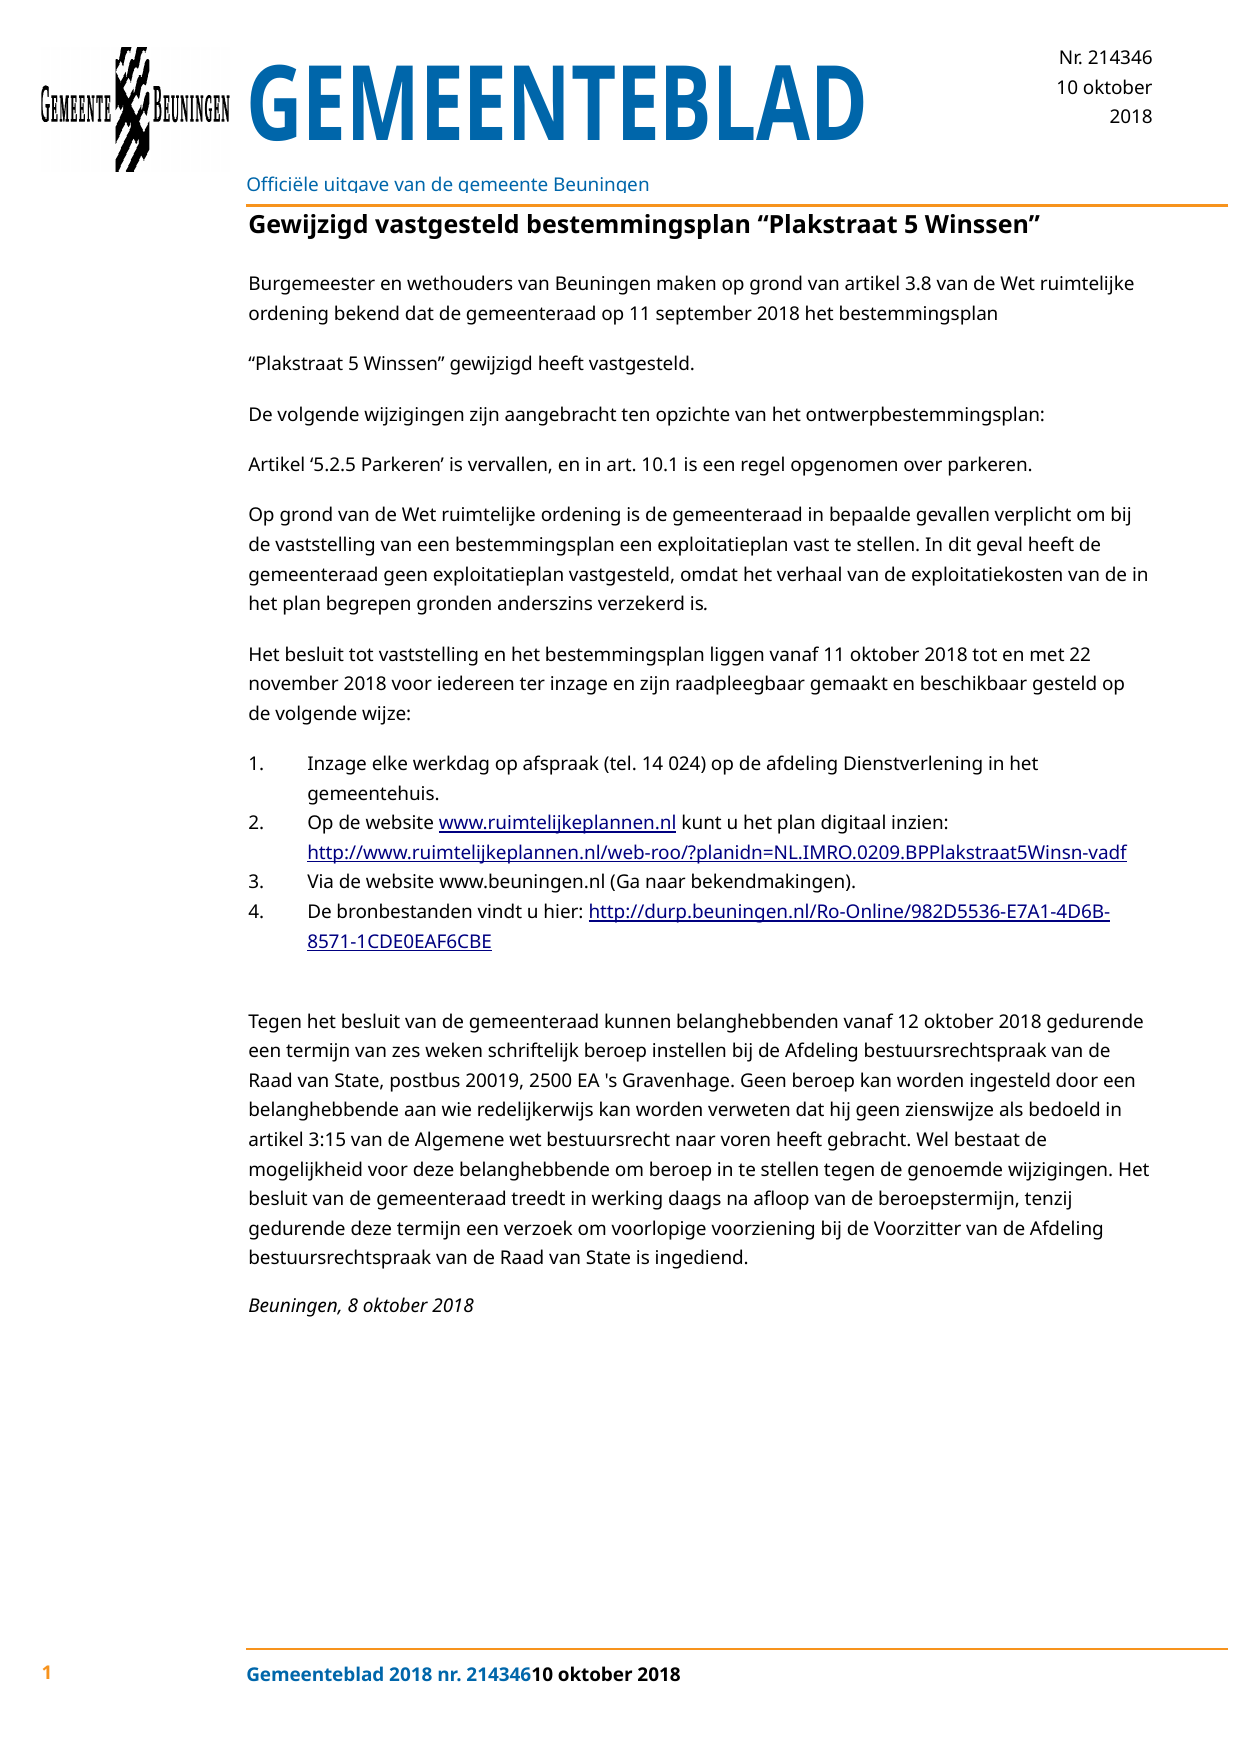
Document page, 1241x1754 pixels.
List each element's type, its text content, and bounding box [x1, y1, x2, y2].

list De bronbestanden vindt u hier: http://durp.beuningen.nl/Ro-Online/982D5536-E7A1-4D6B-8571-1CDE0EAF6CBE [248, 898, 1152, 953]
text “Plakstraat 5 Winssen” gewijzigd heeft vastgesteld. [248, 350, 1152, 376]
text Op grond van de Wet ruimtelijke ordening is de gemeenteraad in bepaalde gevallen verplicht om bij de vaststelling van een bestemmingsplan een exploitatieplan vast te stellen. In dit geval heeft de gemeenteraad geen exploitatieplan vastgesteld, omdat het verhaal van de exploitatiekosten van de in het plan begrepen gronden anderszins verzekerd is. [248, 502, 1152, 616]
text Burgemeester en wethouders van Beuningen maken op grond van artikel 3.8 van de Wet ruimtelijke ordening bekend dat de gemeenteraad op 11 september 2018 het bestemmingsplan [248, 270, 1152, 326]
text Beuningen, 8 oktober 2018 [248, 1292, 1152, 1318]
text Tegen het besluit van de gemeenteraad kunnen belanghebbenden vanaf 12 oktober 2018 gedurende een termijn van zes weken schriftelijk beroep instellen bij de Afdeling bestuursrechtspraak van de Raad van State, postbus 20019, 2500 EA 's Gravenhage. Geen beroep kan worden ingesteld door een belanghebbende aan wie redelijkerwijs kan worden verweten dat hij geen zienswijze als bedoeld in artikel 3:15 van de Algemene wet bestuursrecht naar voren heeft gebracht. Wel bestaat de mogelijkheid voor deze belanghebbende om beroep in te stellen tegen de genoemde wijzigingen. Het besluit van de gemeenteraad treedt in werking daags na afloop van de beroepstermijn, tenzij gedurende deze termijn een verzoek om voorlopige voorziening bij de Voorzitter van de Afdeling bestuursrechtspraak van de Raad van State is ingediend. [248, 1008, 1152, 1270]
list Inzage elke werkdag op afspraak (tel. 14 024) op de afdeling Dienstverlening in het gemeentehuis. [248, 750, 1152, 806]
text Artikel ‘5.2.5 Parkeren’ is vervallen, en in art. 10.1 is een regel opgenomen over parkeren. [248, 451, 1152, 477]
text Gewijzigd vastgesteld bestemmingsplan “Plakstraat 5 Winssen” [248, 207, 1152, 241]
list Via de website www.beuningen.nl (Ga naar bekendmakingen). [248, 869, 1152, 894]
text Het besluit tot vaststelling en het bestemmingsplan liggen vanaf 11 oktober 2018 tot en met 22 november 2018 voor iedereen ter inzage en zijn raadpleegbaar gemaakt en beschikbaar gesteld op de volgende wijze: [248, 641, 1152, 726]
picture [41, 47, 231, 172]
text De volgende wijzigingen zijn aangebracht ten opzichte van het ontwerpbestemmingsplan: [248, 401, 1152, 426]
list Op de website www.ruimtelijkeplannen.nl kunt u het plan digitaal inzien: http://www.ruimtelijkeplannen.nl/web-roo/?planidn=NL.IMRO.0209.BPPlakstraat5Winsn-vadf [248, 809, 1152, 865]
